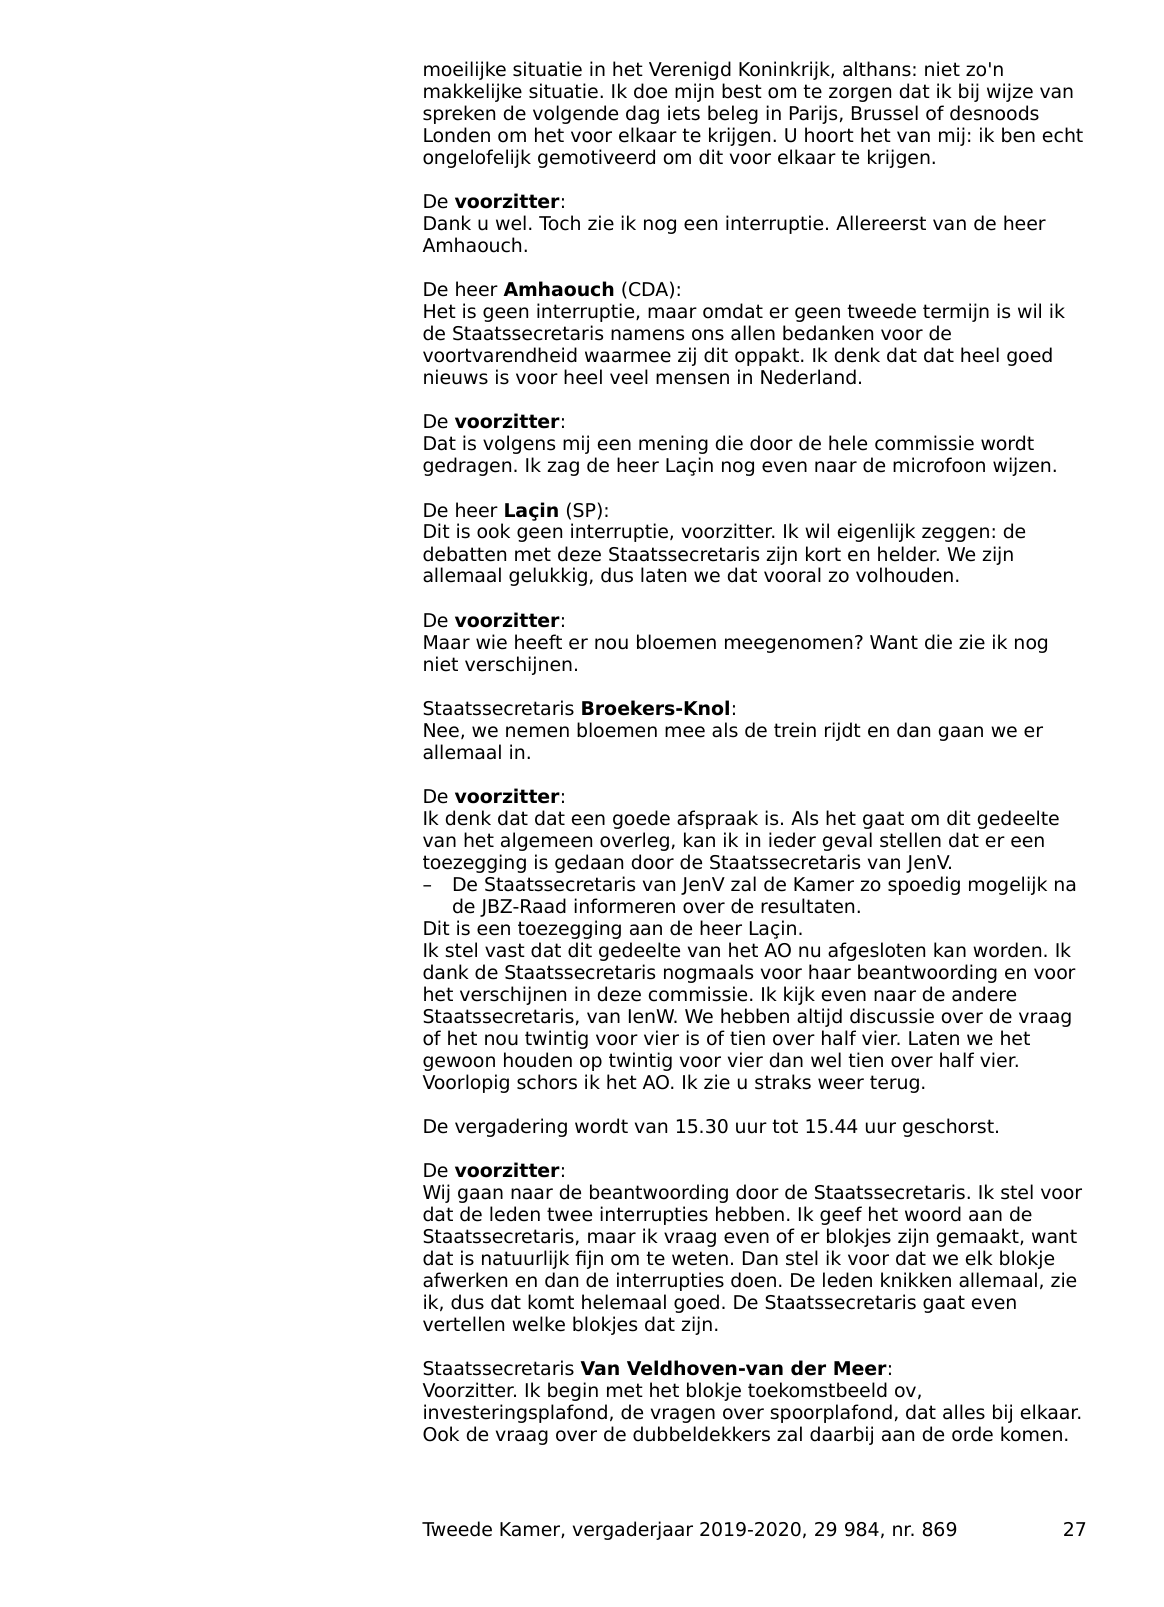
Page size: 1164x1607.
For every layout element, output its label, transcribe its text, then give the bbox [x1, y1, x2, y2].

text Dat is volgens mij een mening die door de hele commissie wordt gedragen. Ik zag de heer Laçin nog even naar de microfoon wijzen. [422, 433, 1087, 477]
text Staatssecretaris Broekers-Knol: [422, 698, 1087, 720]
text De voorzitter: [422, 786, 1087, 808]
text Ik denk dat dat een goede afspraak is. Als het gaat om dit gedeelte van het algemeen overleg, kan ik in ieder geval stellen dat er een toezegging is gedaan door de Staatssecretaris van JenV. [422, 808, 1087, 874]
text De voorzitter: [422, 609, 1087, 632]
text Voorzitter. Ik begin met het blokje toekomstbeeld ov, investeringsplafond, de vragen over spoorplafond, dat alles bij elkaar. Ook de vraag over de dubbeldekkers zal daarbij aan de orde komen. [422, 1380, 1087, 1446]
text Dit is ook geen interruptie, voorzitter. Ik wil eigenlijk zeggen: de debatten met deze Staatssecretaris zijn kort en helder. We zijn allemaal gelukkig, dus laten we dat vooral zo volhouden. [422, 521, 1087, 587]
text moeilijke situatie in het Verenigd Koninkrijk, althans: niet zo'n makkelijke situatie. Ik doe mijn best om te zorgen dat ik bij wijze van spreken de volgende dag iets beleg in Parijs, Brussel of desnoods Londen om het voor elkaar te krijgen. U hoort het van mij: ik ben echt ongelofelijk gemotiveerd om dit voor elkaar te krijgen. [422, 59, 1087, 169]
text – De Staatssecretaris van JenV zal de Kamer zo spoedig mogelijk na de JBZ-Raad informeren over de resultaten. [422, 874, 1087, 918]
text De voorzitter: [422, 411, 1087, 433]
text De vergadering wordt van 15.30 uur tot 15.44 uur geschorst. [422, 1116, 1087, 1138]
text Nee, we nemen bloemen mee als de trein rijdt en dan gaan we er allemaal in. [422, 720, 1087, 764]
text De voorzitter: [422, 191, 1087, 213]
text De heer Laçin (SP): [422, 499, 1087, 521]
text Het is geen interruptie, maar omdat er geen tweede termijn is wil ik de Staatssecretaris namens ons allen bedanken voor de voortvarendheid waarmee zij dit oppakt. Ik denk dat dat heel goed nieuws is voor heel veel mensen in Nederland. [422, 301, 1087, 389]
text Dank u wel. Toch zie ik nog een interruptie. Allereerst van de heer Amhaouch. [422, 213, 1087, 257]
text De heer Amhaouch (CDA): [422, 279, 1087, 301]
text Wij gaan naar de beantwoording door de Staatssecretaris. Ik stel voor dat de leden twee interrupties hebben. Ik geef het woord aan de Staatssecretaris, maar ik vraag even of er blokjes zijn gemaakt, want dat is natuurlijk fijn om te weten. Dan stel ik voor dat we elk blokje afwerken en dan de interrupties doen. De leden knikken allemaal, zie ik, dus dat komt helemaal goed. De Staatssecretaris gaat even vertellen welke blokjes dat zijn. [422, 1182, 1087, 1336]
text De voorzitter: [422, 1160, 1087, 1182]
text Ik stel vast dat dit gedeelte van het AO nu afgesloten kan worden. Ik dank de Staatssecretaris nogmaals voor haar beantwoording en voor het verschijnen in deze commissie. Ik kijk even naar de andere Staatssecretaris, van IenW. We hebben altijd discussie over de vraag of het nou twintig voor vier is of tien over half vier. Laten we het gewoon houden op twintig voor vier dan wel tien over half vier. Voorlopig schors ik het AO. Ik zie u straks weer terug. [422, 940, 1087, 1093]
text Maar wie heeft er nou bloemen meegenomen? Want die zie ik nog niet verschijnen. [422, 632, 1087, 676]
text Dit is een toezegging aan de heer Laçin. [422, 918, 1087, 940]
text Staatssecretaris Van Veldhoven-van der Meer: [422, 1358, 1087, 1380]
